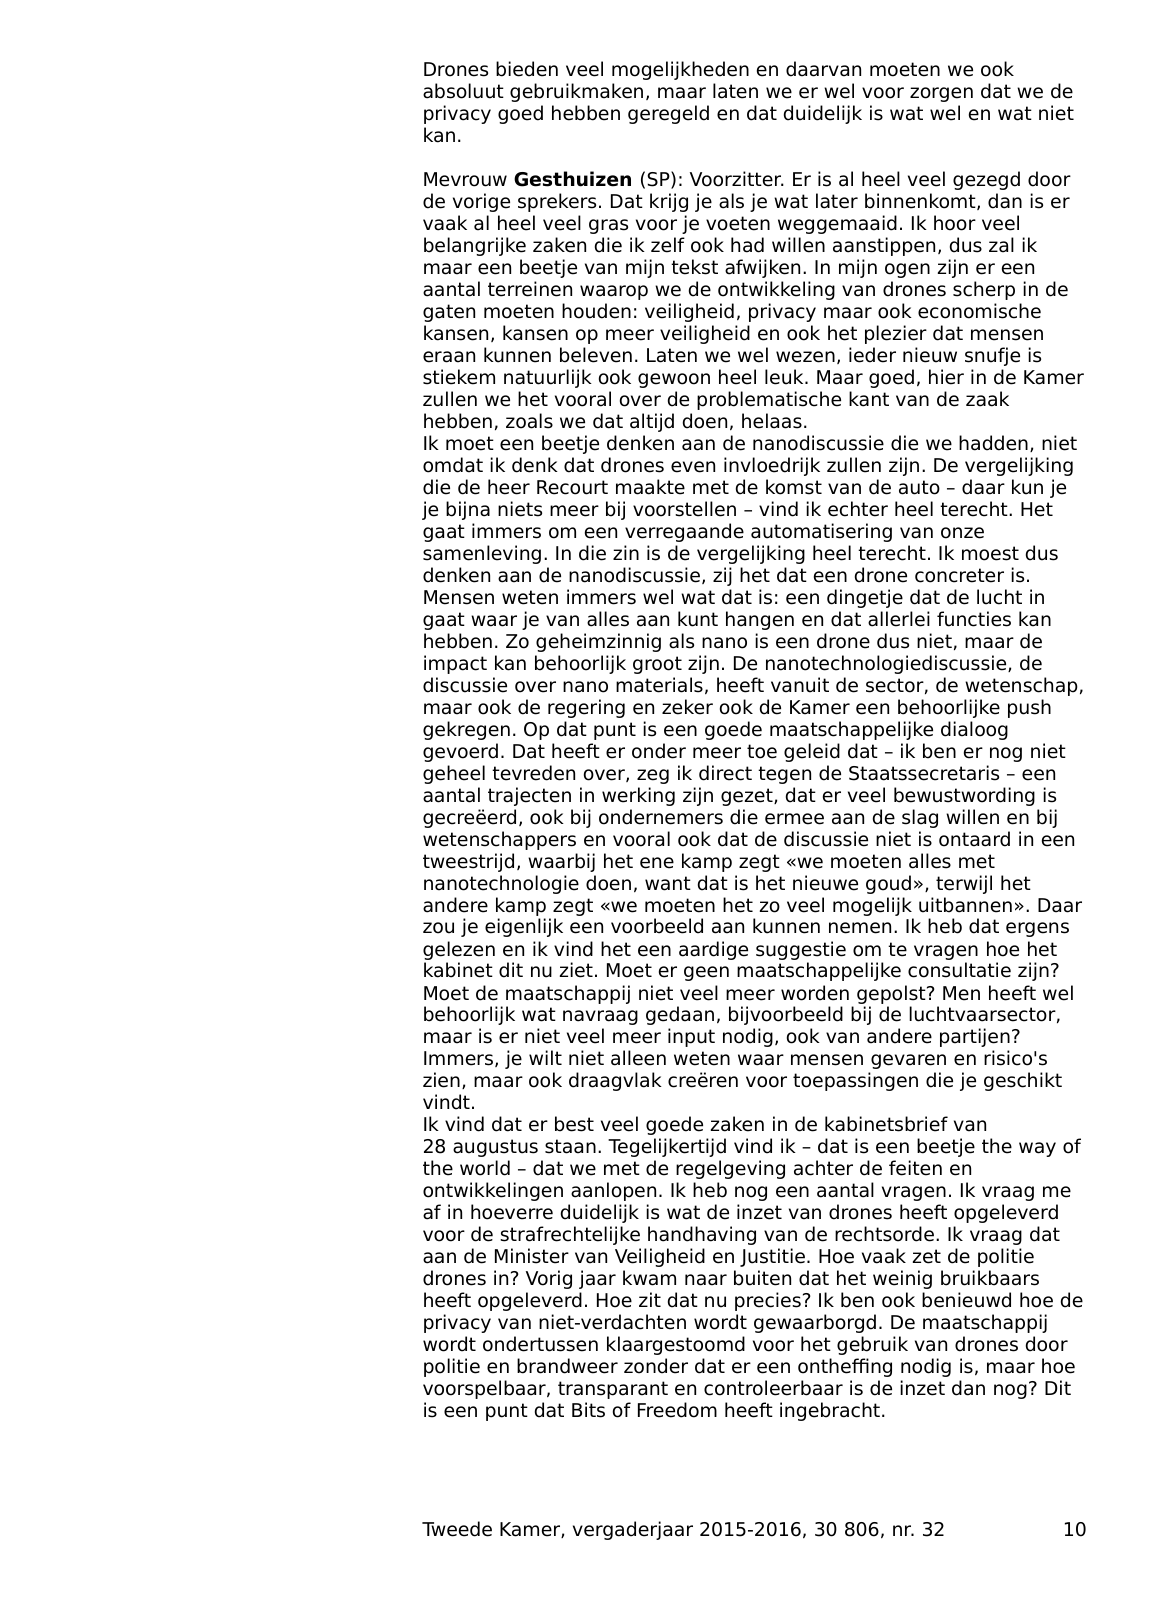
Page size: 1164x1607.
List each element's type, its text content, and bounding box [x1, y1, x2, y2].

text Drones bieden veel mogelijkheden en daarvan moeten we ook absoluut gebruikmaken, maar laten we er wel voor zorgen dat we de privacy goed hebben geregeld en dat duidelijk is wat wel en wat niet kan. [422, 59, 1087, 147]
text Ik vind dat er best veel goede zaken in de kabinetsbrief van 28 augustus staan. Tegelijkertijd vind ik – dat is een beetje the way of the world – dat we met de regelgeving achter de feiten en ontwikkelingen aanlopen. Ik heb nog een aantal vragen. Ik vraag me af in hoeverre duidelijk is wat de inzet van drones heeft opgeleverd voor de strafrechtelijke handhaving van de rechtsorde. Ik vraag dat aan de Minister van Veiligheid en Justitie. Hoe vaak zet de politie drones in? Vorig jaar kwam naar buiten dat het weinig bruikbaars heeft opgeleverd. Hoe zit dat nu precies? Ik ben ook benieuwd hoe de privacy van niet-verdachten wordt gewaarborgd. De maatschappij wordt ondertussen klaargestoomd voor het gebruik van drones door politie en brandweer zonder dat er een ontheffing nodig is, maar hoe voorspelbaar, transparant en controleerbaar is de inzet dan nog? Dit is een punt dat Bits of Freedom heeft ingebracht. [422, 1114, 1087, 1422]
text Mevrouw Gesthuizen (SP): Voorzitter. Er is al heel veel gezegd door de vorige sprekers. Dat krijg je als je wat later binnenkomt, dan is er vaak al heel veel gras voor je voeten weggemaaid. Ik hoor veel belangrijke zaken die ik zelf ook had willen aanstippen, dus zal ik maar een beetje van mijn tekst afwijken. In mijn ogen zijn er een aantal terreinen waarop we de ontwikkeling van drones scherp in de gaten moeten houden: veiligheid, privacy maar ook economische kansen, kansen op meer veiligheid en ook het plezier dat mensen eraan kunnen beleven. Laten we wel wezen, ieder nieuw snufje is stiekem natuurlijk ook gewoon heel leuk. Maar goed, hier in de Kamer zullen we het vooral over de problematische kant van de zaak hebben, zoals we dat altijd doen, helaas. [422, 169, 1087, 433]
text Ik moet een beetje denken aan de nanodiscussie die we hadden, niet omdat ik denk dat drones even invloedrijk zullen zijn. De vergelijking die de heer Recourt maakte met de komst van de auto – daar kun je je bijna niets meer bij voorstellen – vind ik echter heel terecht. Het gaat immers om een verregaande automatisering van onze samenleving. In die zin is de vergelijking heel terecht. Ik moest dus denken aan de nanodiscussie, zij het dat een drone concreter is. Mensen weten immers wel wat dat is: een dingetje dat de lucht in gaat waar je van alles aan kunt hangen en dat allerlei functies kan hebben. Zo geheimzinnig als nano is een drone dus niet, maar de impact kan behoorlijk groot zijn. De nanotechnologiediscussie, de discussie over nano materials, heeft vanuit de sector, de wetenschap, maar ook de regering en zeker ook de Kamer een behoorlijke push gekregen. Op dat punt is een goede maatschappelijke dialoog gevoerd. Dat heeft er onder meer toe geleid dat – ik ben er nog niet geheel tevreden over, zeg ik direct tegen de Staatssecretaris – een aantal trajecten in werking zijn gezet, dat er veel bewustwording is gecreëerd, ook bij ondernemers die ermee aan de slag willen en bij wetenschappers en vooral ook dat de discussie niet is ontaard in een tweestrijd, waarbij het ene kamp zegt «we moeten alles met nanotechnologie doen, want dat is het nieuwe goud», terwijl het andere kamp zegt «we moeten het zo veel mogelijk uitbannen». Daar zou je eigenlijk een voorbeeld aan kunnen nemen. Ik heb dat ergens gelezen en ik vind het een aardige suggestie om te vragen hoe het kabinet dit nu ziet. Moet er geen maatschappelijke consultatie zijn? Moet de maatschappij niet veel meer worden gepolst? Men heeft wel behoorlijk wat navraag gedaan, bijvoorbeeld bij de luchtvaarsector, maar is er niet veel meer input nodig, ook van andere partijen? Immers, je wilt niet alleen weten waar mensen gevaren en risico's zien, maar ook draagvlak creëren voor toepassingen die je geschikt vindt. [422, 433, 1087, 1114]
